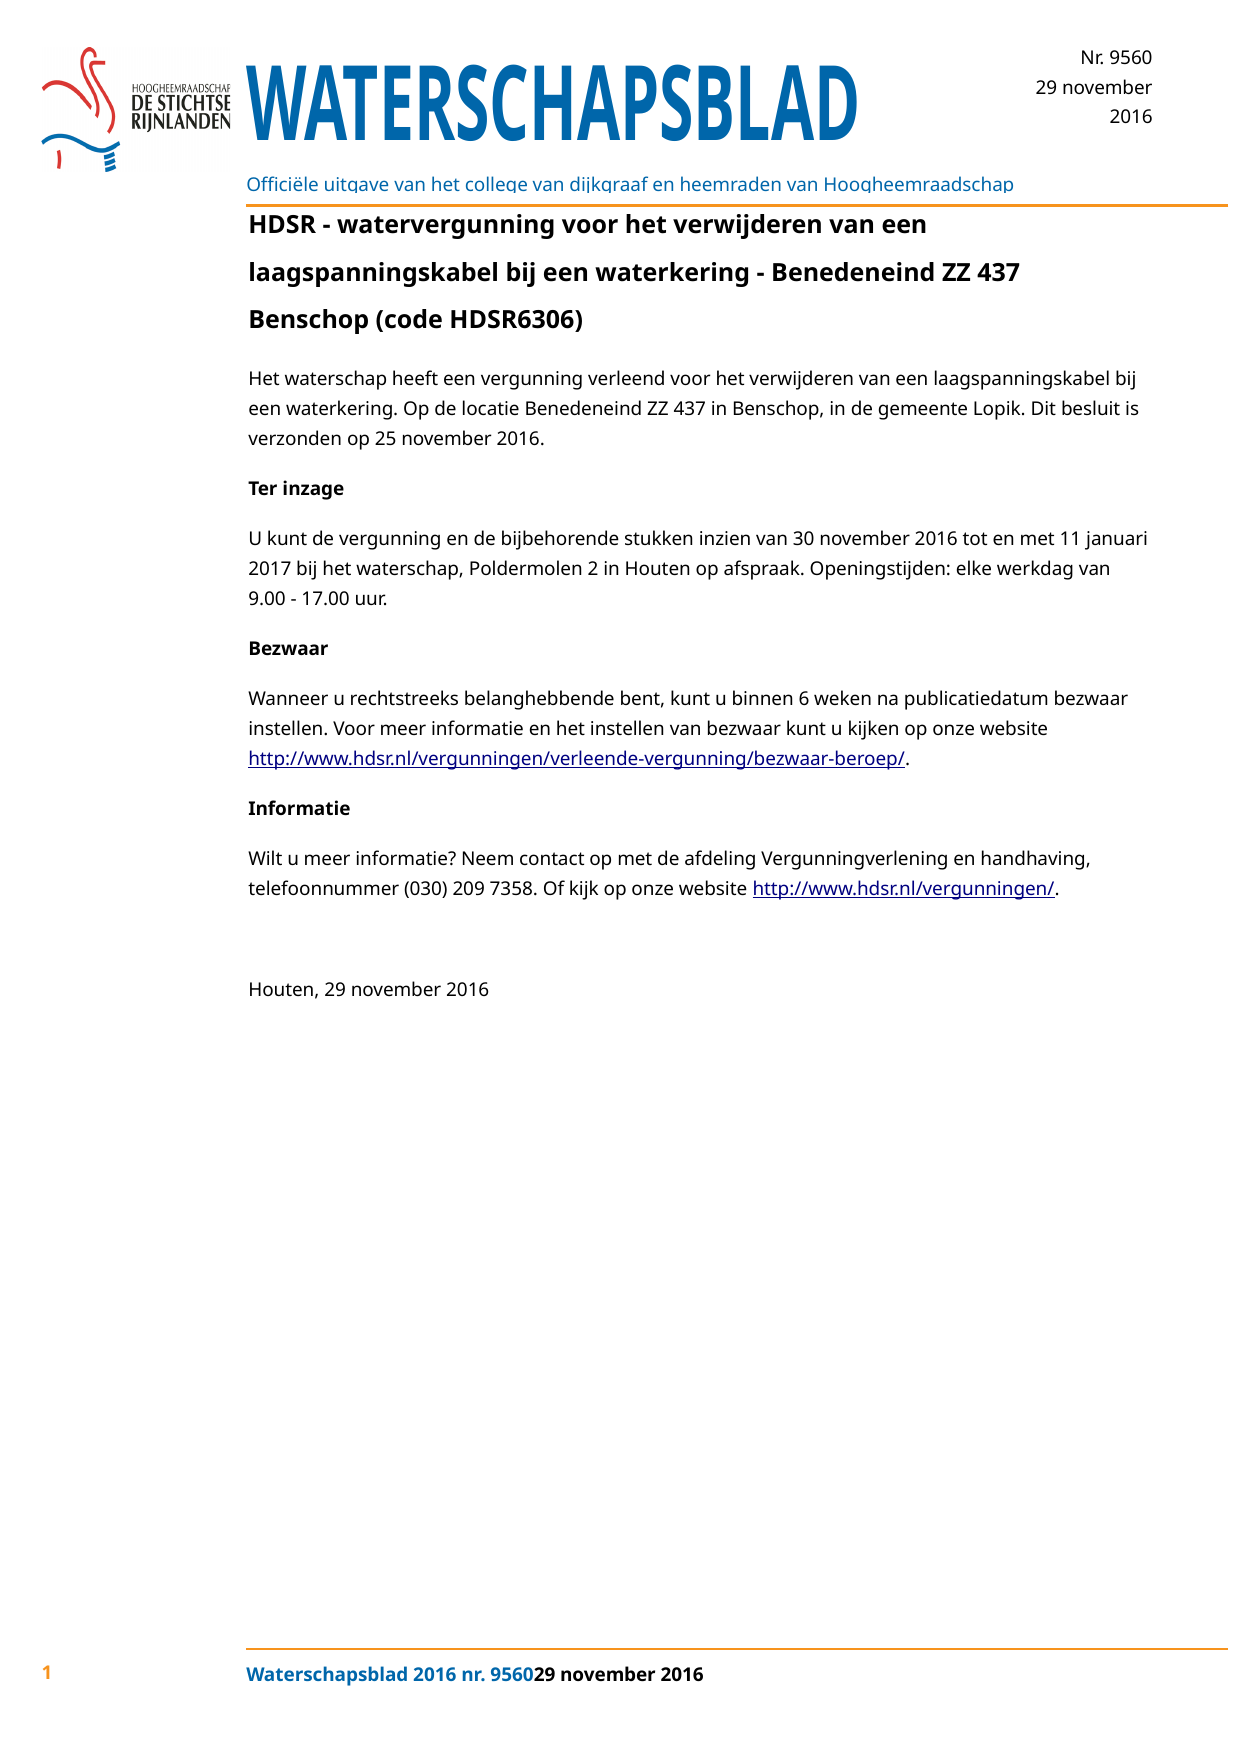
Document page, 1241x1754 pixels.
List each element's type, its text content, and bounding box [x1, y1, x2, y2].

text Houten, 29 november 2016 [248, 976, 1152, 1002]
text Wilt u meer informatie? Neem contact op met de afdeling Vergunningverlening en handhaving, telefoonnummer (030) 209 7358. Of kijk op onze website http://www.hdsr.nl/vergunningen/. [248, 846, 1152, 901]
text Het waterschap heeft een vergunning verleend voor het verwijderen van een laagspanningskabel bij een waterkering. Op de locatie Benedeneind ZZ 437 in Benschop, in de gemeente Lopik. Dit besluit is verzonden op 25 november 2016. [248, 366, 1152, 450]
text Informatie [248, 795, 1152, 821]
text U kunt de vergunning en de bijbehorende stukken inzien van 30 november 2016 tot en met 11 januari 2017 bij het waterschap, Poldermolen 2 in Houten op afspraak. Openingstijden: elke werkdag van 9.00 - 17.00 uur. [248, 526, 1152, 610]
text Bezwaar [248, 635, 1152, 661]
text Ter inzage [248, 475, 1152, 501]
text Wanneer u rechtstreeks belanghebbende bent, kunt u binnen 6 weken na publicatiedatum bezwaar instellen. Voor meer informatie en het instellen van bezwaar kunt u kijken op onze website http://www.hdsr.nl/vergunningen/verleende-vergunning/bezwaar-beroep/. [248, 686, 1152, 770]
text HDSR - watervergunning voor het verwijderen van een laagspanningskabel bij een waterkering - Benedeneind ZZ 437 Benschop (code HDSR6306) [248, 207, 1152, 336]
picture [41, 47, 231, 172]
